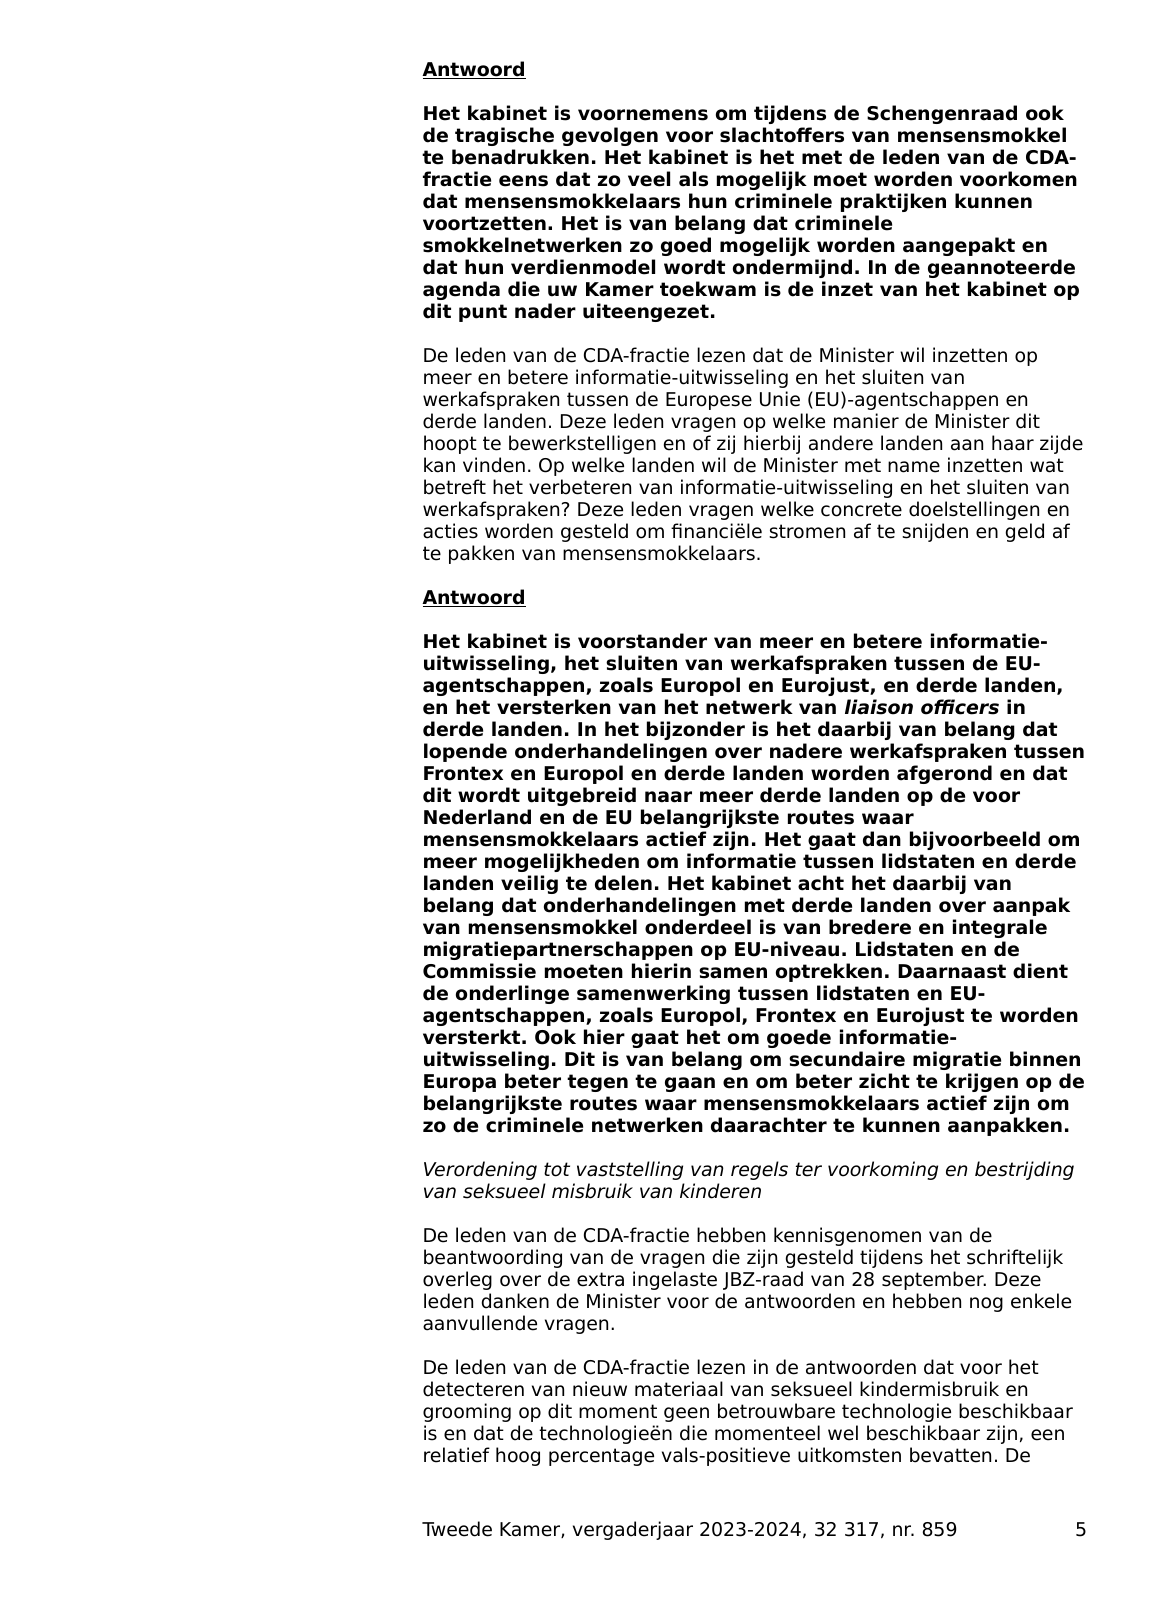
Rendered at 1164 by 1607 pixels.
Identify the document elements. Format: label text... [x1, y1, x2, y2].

text Het kabinet is voornemens om tijdens de Schengenraad ook de tragische gevolgen voor slachtoffers van mensensmokkel te benadrukken. Het kabinet is het met de leden van de CDA-fractie eens dat zo veel als mogelijk moet worden voorkomen dat mensensmokkelaars hun criminele praktijken kunnen voortzetten. Het is van belang dat criminele smokkelnetwerken zo goed mogelijk worden aangepakt en dat hun verdienmodel wordt ondermijnd. In de geannoteerde agenda die uw Kamer toekwam is de inzet van het kabinet op dit punt nader uiteengezet. [422, 103, 1087, 323]
subtitle Verordening tot vaststelling van regels ter voorkoming en bestrijding van seksueel misbruik van kinderen [422, 1159, 1087, 1203]
subtitle Antwoord [422, 587, 1087, 609]
text Het kabinet is voorstander van meer en betere informatie-uitwisseling, het sluiten van werkafspraken tussen de EU-agentschappen, zoals Europol en Eurojust, en derde landen, en het versterken van het netwerk van liaison officers in derde landen. In het bijzonder is het daarbij van belang dat lopende onderhandelingen over nadere werkafspraken tussen Frontex en Europol en derde landen worden afgerond en dat dit wordt uitgebreid naar meer derde landen op de voor Nederland en de EU belangrijkste routes waar mensensmokkelaars actief zijn. Het gaat dan bijvoorbeeld om meer mogelijkheden om informatie tussen lidstaten en derde landen veilig te delen. Het kabinet acht het daarbij van belang dat onderhandelingen met derde landen over aanpak van mensensmokkel onderdeel is van bredere en integrale migratiepartnerschappen op EU-niveau. Lidstaten en de Commissie moeten hierin samen optrekken. Daarnaast dient de onderlinge samenwerking tussen lidstaten en EU-agentschappen, zoals Europol, Frontex en Eurojust te worden versterkt. Ook hier gaat het om goede informatie-uitwisseling. Dit is van belang om secundaire migratie binnen Europa beter tegen te gaan en om beter zicht te krijgen op de belangrijkste routes waar mensensmokkelaars actief zijn om zo de criminele netwerken daarachter te kunnen aanpakken. [422, 631, 1087, 1137]
text De leden van de CDA-fractie lezen dat de Minister wil inzetten op meer en betere informatie-uitwisseling en het sluiten van werkafspraken tussen de Europese Unie (EU)-agentschappen en derde landen. Deze leden vragen op welke manier de Minister dit hoopt te bewerkstelligen en of zij hierbij andere landen aan haar zijde kan vinden. Op welke landen wil de Minister met name inzetten wat betreft het verbeteren van informatie-uitwisseling en het sluiten van werkafspraken? Deze leden vragen welke concrete doelstellingen en acties worden gesteld om financiële stromen af te snijden en geld af te pakken van mensensmokkelaars. [422, 345, 1087, 565]
text De leden van de CDA-fractie lezen in de antwoorden dat voor het detecteren van nieuw materiaal van seksueel kindermisbruik en grooming op dit moment geen betrouwbare technologie beschikbaar is en dat de technologieën die momenteel wel beschikbaar zijn, een relatief hoog percentage vals-positieve uitkomsten bevatten. De [422, 1357, 1087, 1467]
text De leden van de CDA-fractie hebben kennisgenomen van de beantwoording van de vragen die zijn gesteld tijdens het schriftelijk overleg over de extra ingelaste JBZ-raad van 28 september. Deze leden danken de Minister voor de antwoorden en hebben nog enkele aanvullende vragen. [422, 1225, 1087, 1335]
subtitle Antwoord [422, 59, 1087, 81]
